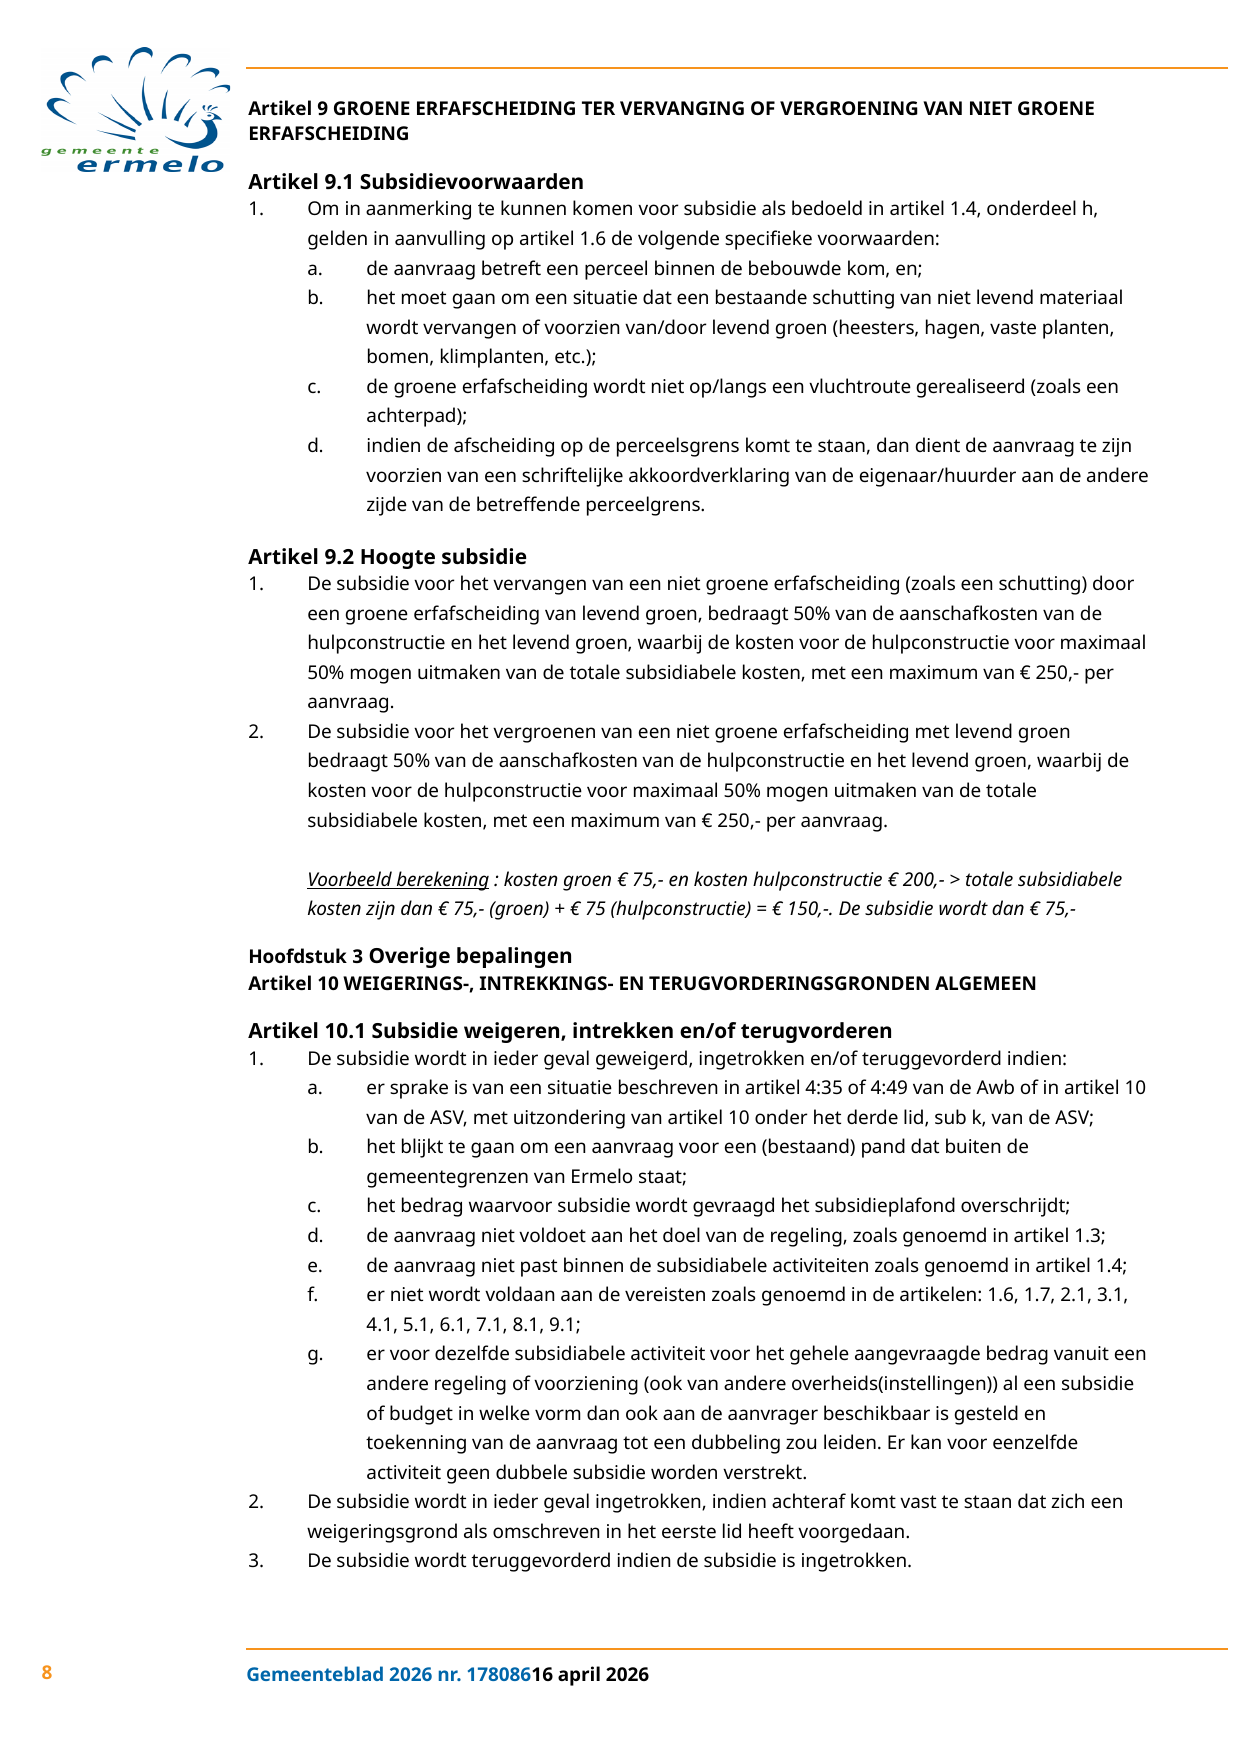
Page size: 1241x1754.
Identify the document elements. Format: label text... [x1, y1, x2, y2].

text Artikel 9.2 Hoogte subsidie [248, 542, 1152, 570]
text Artikel 9.1 Subsidievoorwaarden [248, 167, 1152, 196]
list de aanvraag betreft een perceel binnen de bebouwde kom, en; [307, 255, 1152, 280]
list er voor dezelfde subsidiabele activiteit voor het gehele aangevraagde bedrag vanuit een andere regeling of voorziening (ook van andere overheids(instellingen)) al een subsidie of budget in welke vorm dan ook aan de aanvrager beschikbaar is gesteld en toekenning van de aanvraag tot een dubbeling zou leiden. Er kan voor eenzelfde activiteit geen dubbele subsidie worden verstrekt. [307, 1341, 1152, 1484]
text Artikel 9 GROENE ERFAFSCHEIDING TER VERVANGING OF VERGROENING VAN NIET GROENE ERFAFSCHEIDING [248, 95, 1152, 146]
list De subsidie wordt in ieder geval geweigerd, ingetrokken en/of teruggevorderd indien: [248, 1045, 1152, 1070]
picture [41, 47, 231, 172]
list Om in aanmerking te kunnen komen voor subsidie als bedoeld in artikel 1.4, onderdeel h, gelden in aanvulling op artikel 1.6 de volgende specifieke voorwaarden: [248, 196, 1152, 251]
list de groene erfafscheiding wordt niet op/langs een vluchtroute gerealiseerd (zoals een achterpad); [307, 373, 1152, 428]
list er niet wordt voldaan aan de vereisten zoals genoemd in de artikelen: 1.6, 1.7, 2.1, 3.1, 4.1, 5.1, 6.1, 7.1, 8.1, 9.1; [307, 1281, 1152, 1337]
list De subsidie wordt in ieder geval ingetrokken, indien achteraf komt vast te staan dat zich een weigeringsgrond als omschreven in het eerste lid heeft voorgedaan. [248, 1488, 1152, 1544]
list de aanvraag niet voldoet aan het doel van de regeling, zoals genoemd in artikel 1.3; [307, 1222, 1152, 1248]
list De subsidie voor het vervangen van een niet groene erfafscheiding (zoals een schutting) door een groene erfafscheiding van levend groen, bedraagt 50% van de aanschafkosten van de hulpconstructie en het levend groen, waarbij de kosten voor de hulpconstructie voor maximaal 50% mogen uitmaken van de totale subsidiabele kosten, met een maximum van € 250,- per aanvraag. [248, 570, 1152, 714]
list de aanvraag niet past binnen de subsidiabele activiteiten zoals genoemd in artikel 1.4; [307, 1252, 1152, 1277]
list het blijkt te gaan om een aanvraag voor een (bestaand) pand dat buiten de gemeentegrenzen van Ermelo staat; [307, 1133, 1152, 1189]
list De subsidie wordt teruggevorderd indien de subsidie is ingetrokken. [248, 1548, 1152, 1573]
list er sprake is van een situatie beschreven in artikel 4:35 of 4:49 van de Awb of in artikel 10 van de ASV, met uitzondering van artikel 10 onder het derde lid, sub k, van de ASV; [307, 1074, 1152, 1129]
list het bedrag waarvoor subsidie wordt gevraagd het subsidieplafond overschrijdt; [307, 1193, 1152, 1218]
text Artikel 10 WEIGERINGS-, INTREKKINGS- EN TERUGVORDERINGSGRONDEN ALGEMEEN [248, 970, 1152, 995]
list het moet gaan om een situatie dat een bestaande schutting van niet levend materiaal wordt vervangen of voorzien van/door levend groen (heesters, hagen, vaste planten, bomen, klimplanten, etc.); [307, 284, 1152, 369]
text Artikel 10.1 Subsidie weigeren, intrekken en/of terugvorderen [248, 1016, 1152, 1045]
list Voorbeeld berekening : kosten groen € 75,- en kosten hulpconstructie € 200,- > totale subsidiabele kosten zijn dan € 75,- (groen) + € 75 (hulpconstructie) = € 150,-. De subsidie wordt dan € 75,- [248, 866, 1152, 921]
list De subsidie voor het vergroenen van een niet groene erfafscheiding met levend groen bedraagt 50% van de aanschafkosten van de hulpconstructie en het levend groen, waarbij de kosten voor de hulpconstructie voor maximaal 50% mogen uitmaken van de totale subsidiabele kosten, met een maximum van € 250,- per aanvraag. [248, 718, 1152, 833]
text Hoofdstuk 3 Overige bepalingen [248, 941, 1152, 970]
list indien de afscheiding op de perceelsgrens komt te staan, dan dient de aanvraag te zijn voorzien van een schriftelijke akkoordverklaring van de eigenaar/huurder aan de andere zijde van de betreffende perceelgrens. [307, 432, 1152, 517]
